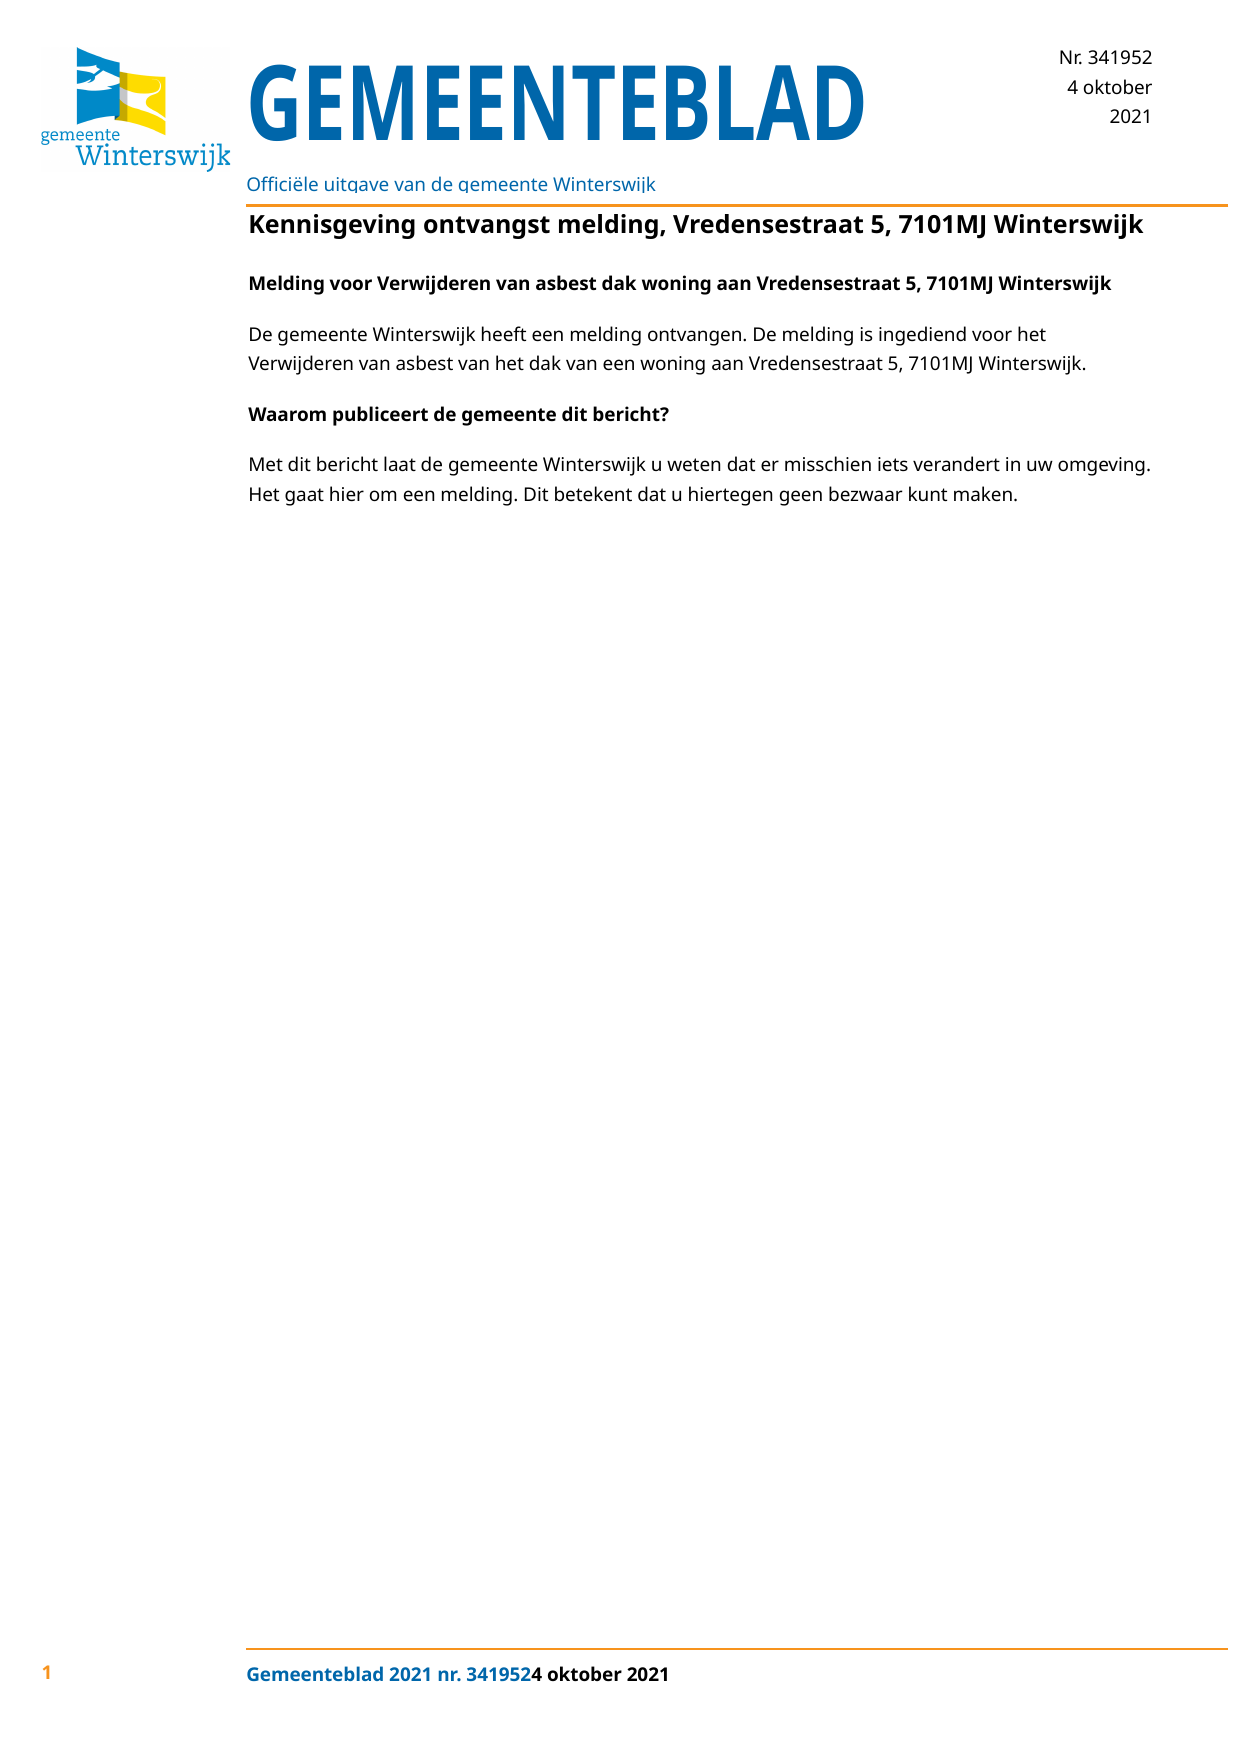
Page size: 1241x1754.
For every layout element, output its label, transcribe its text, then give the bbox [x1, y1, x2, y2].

text Melding voor Verwijderen van asbest dak woning aan Vredensestraat 5, 7101MJ Winterswijk [248, 270, 1152, 296]
text Met dit bericht laat de gemeente Winterswijk u weten dat er misschien iets verandert in uw omgeving. Het gaat hier om een melding. Dit betekent dat u hiertegen geen bezwaar kunt maken. [248, 451, 1152, 506]
picture [41, 47, 231, 172]
picture [225, 153, 231, 162]
text De gemeente Winterswijk heeft een melding ontvangen. De melding is ingediend voor het Verwijderen van asbest van het dak van een woning aan Vredensestraat 5, 7101MJ Winterswijk. [248, 321, 1152, 376]
text Waarom publiceert de gemeente dit bericht? [248, 401, 1152, 426]
text Kennisgeving ontvangst melding, Vredensestraat 5, 7101MJ Winterswijk [248, 207, 1152, 241]
